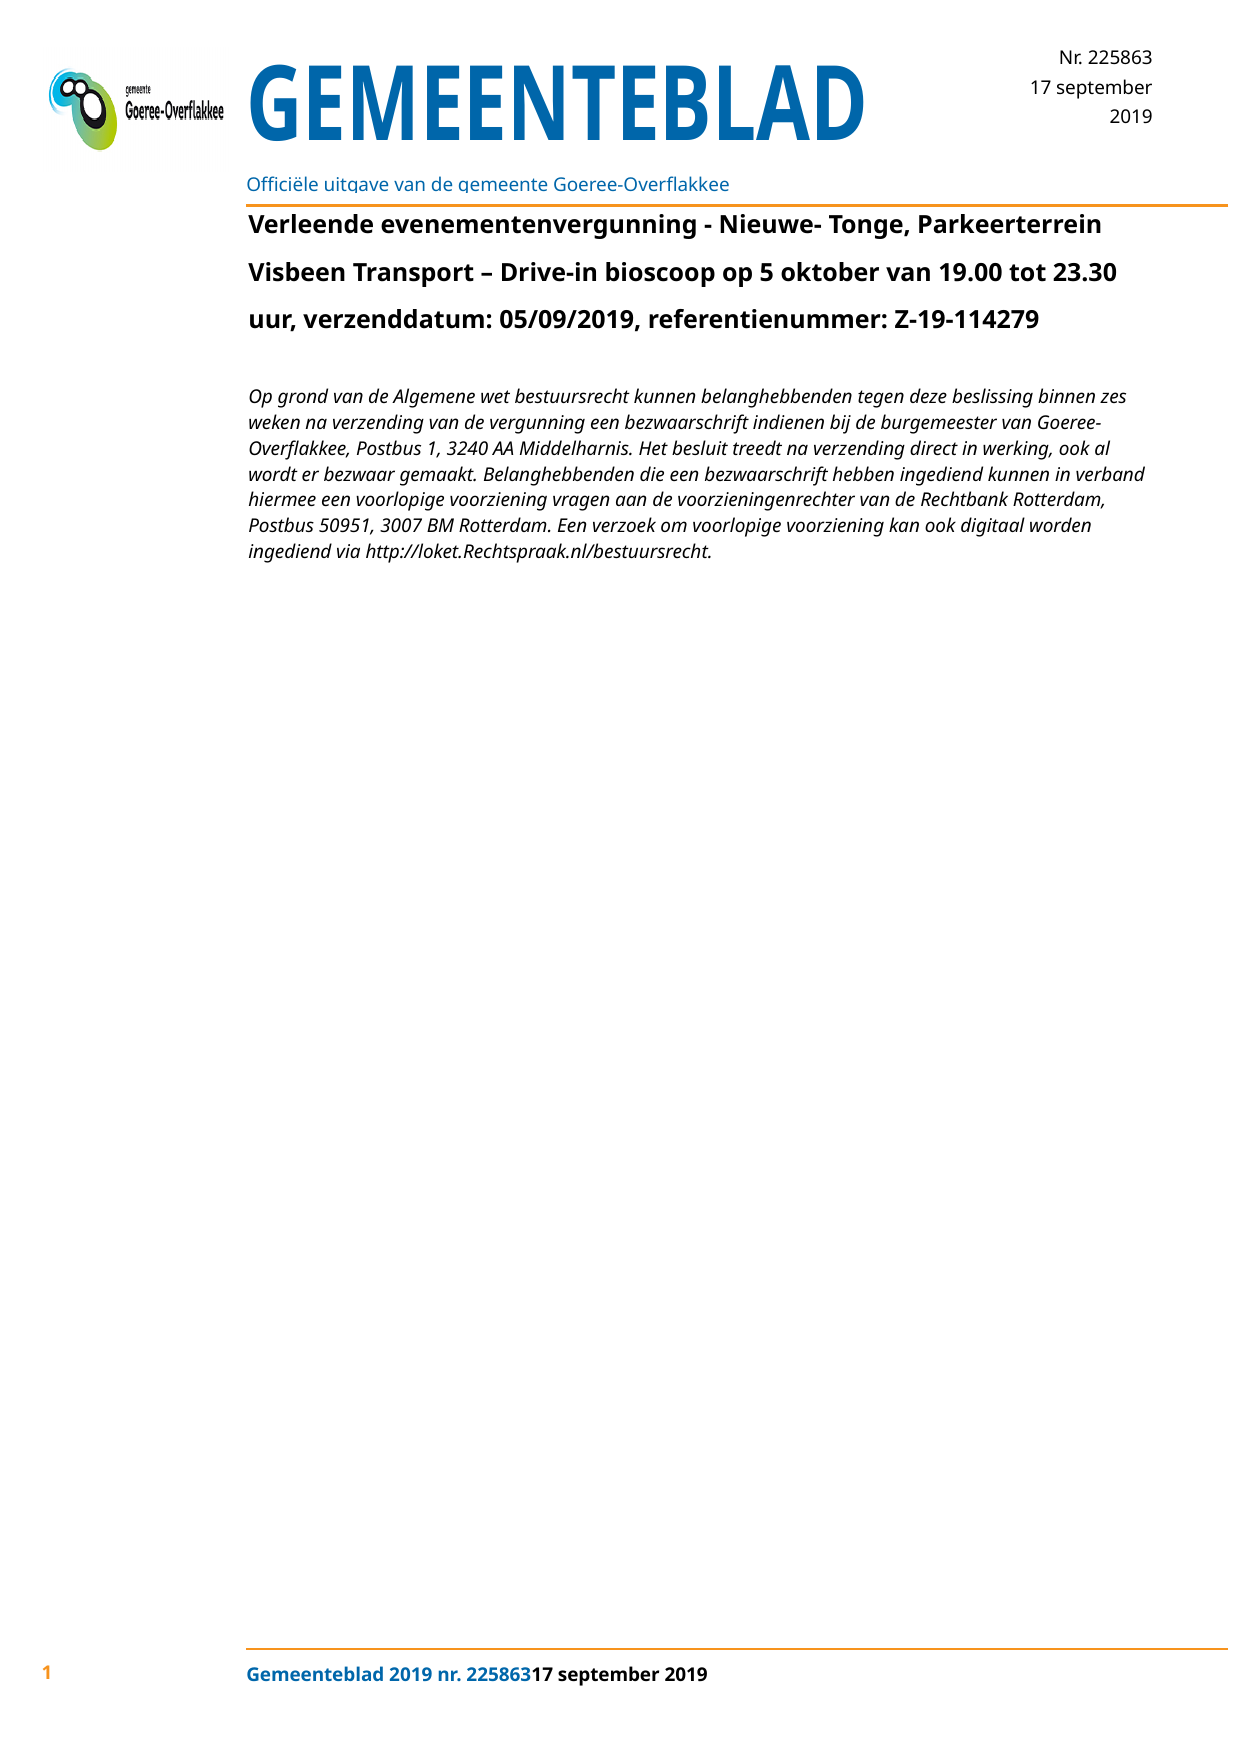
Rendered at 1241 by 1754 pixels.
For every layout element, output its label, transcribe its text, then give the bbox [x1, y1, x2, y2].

text Verleende evenementenvergunning - Nieuwe- Tonge, Parkeerterrein Visbeen Transport – Drive-in bioscoop op 5 oktober van 19.00 tot 23.30 uur, verzenddatum: 05/09/2019, referentienummer: Z-19-114279 [248, 207, 1152, 336]
picture [41, 47, 231, 172]
text Op grond van de Algemene wet bestuursrecht kunnen belanghebbenden tegen deze beslissing binnen zes weken na verzending van de vergunning een bezwaarschrift indienen bij de burgemeester van Goeree-Overflakkee, Postbus 1, 3240 AA Middelharnis. Het besluit treedt na verzending direct in werking, ook al wordt er bezwaar gemaakt. Belanghebbenden die een bezwaarschrift hebben ingediend kunnen in verband hiermee een voorlopige voorziening vragen aan de voorzieningenrechter van de Rechtbank Rotterdam, Postbus 50951, 3007 BM Rotterdam. Een verzoek om voorlopige voorziening kan ook digitaal worden ingediend via http://loket.Rechtspraak.nl/bestuursrecht. [248, 384, 1152, 564]
